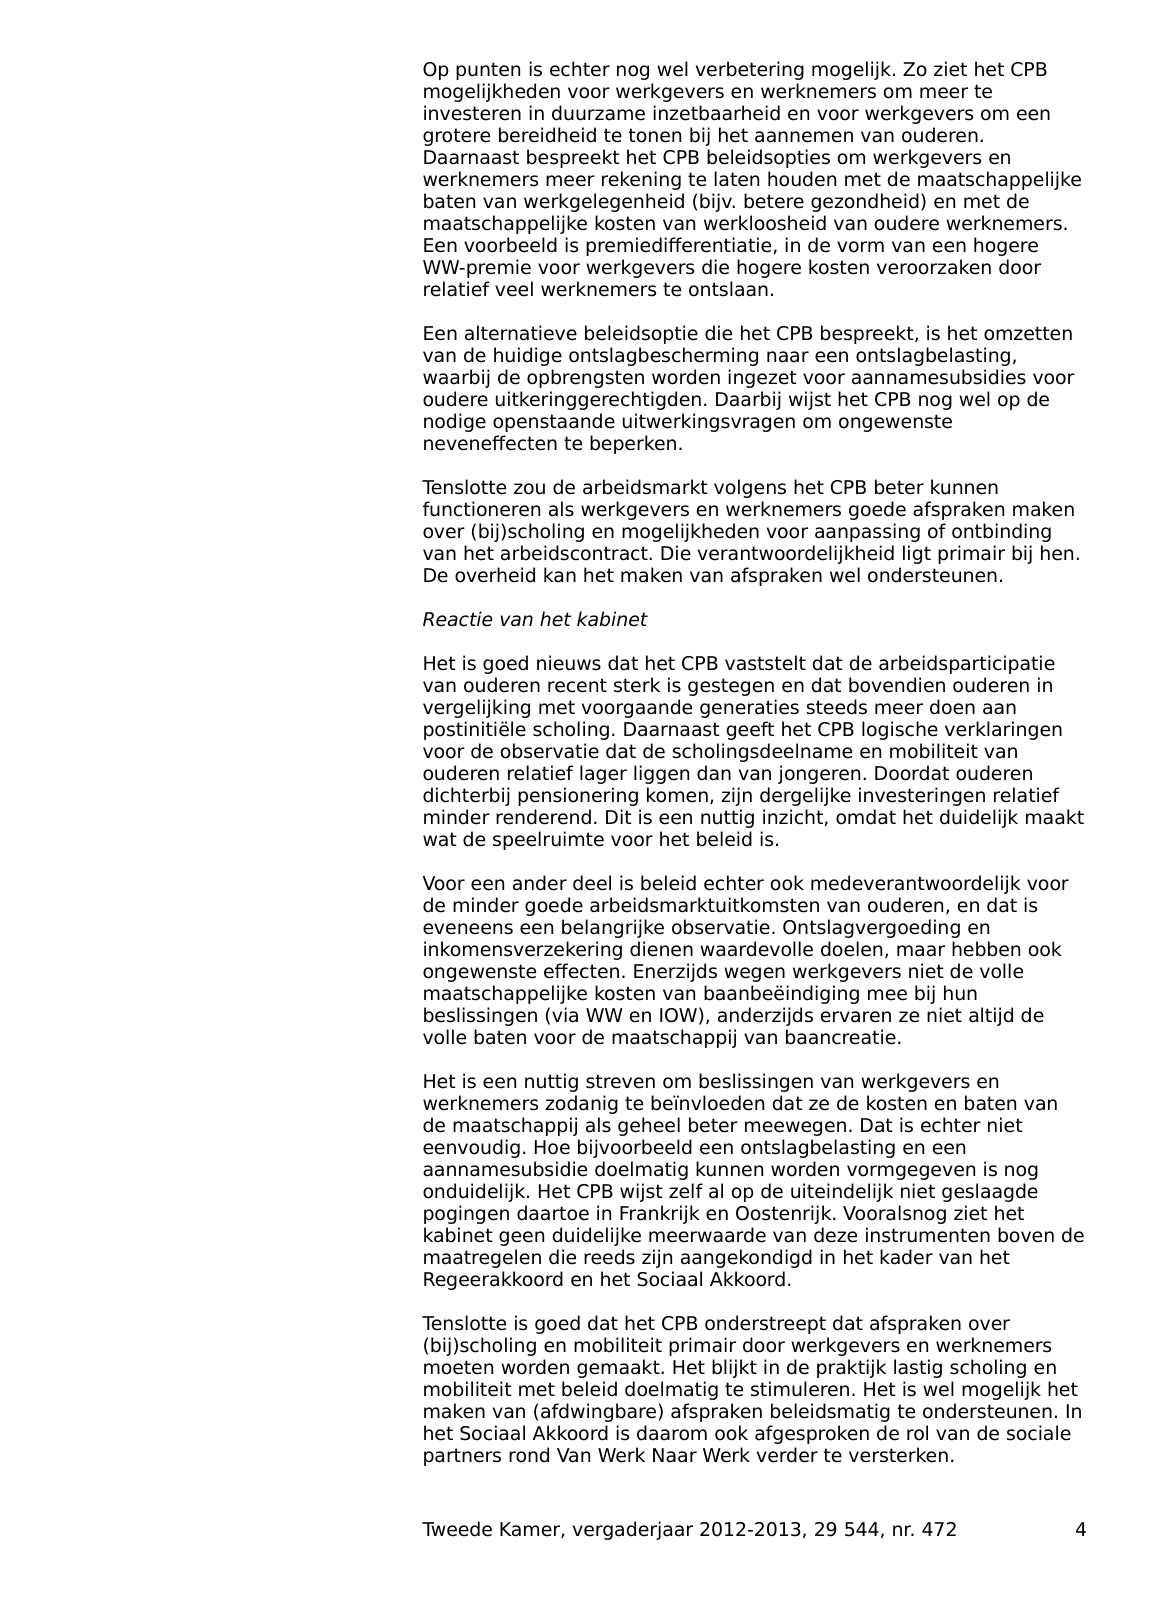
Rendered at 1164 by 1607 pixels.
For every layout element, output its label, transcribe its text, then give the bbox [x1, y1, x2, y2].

text Tenslotte zou de arbeidsmarkt volgens het CPB beter kunnen functioneren als werkgevers en werknemers goede afspraken maken over (bij)scholing en mogelijkheden voor aanpassing of ontbinding van het arbeidscontract. Die verantwoordelijkheid ligt primair bij hen. De overheid kan het maken van afspraken wel ondersteunen. [422, 477, 1087, 587]
subtitle Reactie van het kabinet [422, 609, 1087, 631]
text Het is een nuttig streven om beslissingen van werkgevers en werknemers zodanig te beïnvloeden dat ze de kosten en baten van de maatschappij als geheel beter meewegen. Dat is echter niet eenvoudig. Hoe bijvoorbeeld een ontslagbelasting en een aannamesubsidie doelmatig kunnen worden vormgegeven is nog onduidelijk. Het CPB wijst zelf al op de uiteindelijk niet geslaagde pogingen daartoe in Frankrijk en Oostenrijk. Vooralsnog ziet het kabinet geen duidelijke meerwaarde van deze instrumenten boven de maatregelen die reeds zijn aangekondigd in het kader van het Regeerakkoord en het Sociaal Akkoord. [422, 1071, 1087, 1291]
text Op punten is echter nog wel verbetering mogelijk. Zo ziet het CPB mogelijkheden voor werkgevers en werknemers om meer te investeren in duurzame inzetbaarheid en voor werkgevers om een grotere bereidheid te tonen bij het aannemen van ouderen. Daarnaast bespreekt het CPB beleidsopties om werkgevers en werknemers meer rekening te laten houden met de maatschappelijke baten van werkgelegenheid (bijv. betere gezondheid) en met de maatschappelijke kosten van werkloosheid van oudere werknemers. Een voorbeeld is premiedifferentiatie, in de vorm van een hogere WW-premie voor werkgevers die hogere kosten veroorzaken door relatief veel werknemers te ontslaan. [422, 59, 1087, 301]
text Tenslotte is goed dat het CPB onderstreept dat afspraken over (bij)scholing en mobiliteit primair door werkgevers en werknemers moeten worden gemaakt. Het blijkt in de praktijk lastig scholing en mobiliteit met beleid doelmatig te stimuleren. Het is wel mogelijk het maken van (afdwingbare) afspraken beleidsmatig te ondersteunen. In het Sociaal Akkoord is daarom ook afgesproken de rol van de sociale partners rond Van Werk Naar Werk verder te versterken. [422, 1313, 1087, 1467]
text Een alternatieve beleidsoptie die het CPB bespreekt, is het omzetten van de huidige ontslagbescherming naar een ontslagbelasting, waarbij de opbrengsten worden ingezet voor aannamesubsidies voor oudere uitkeringgerechtigden. Daarbij wijst het CPB nog wel op de nodige openstaande uitwerkingsvragen om ongewenste neveneffecten te beperken. [422, 323, 1087, 455]
text Voor een ander deel is beleid echter ook medeverantwoordelijk voor de minder goede arbeidsmarktuitkomsten van ouderen, en dat is eveneens een belangrijke observatie. Ontslagvergoeding en inkomensverzekering dienen waardevolle doelen, maar hebben ook ongewenste effecten. Enerzijds wegen werkgevers niet de volle maatschappelijke kosten van baanbeëindiging mee bij hun beslissingen (via WW en IOW), anderzijds ervaren ze niet altijd de volle baten voor de maatschappij van baancreatie. [422, 873, 1087, 1049]
text Het is goed nieuws dat het CPB vaststelt dat de arbeidsparticipatie van ouderen recent sterk is gestegen en dat bovendien ouderen in vergelijking met voorgaande generaties steeds meer doen aan postinitiële scholing. Daarnaast geeft het CPB logische verklaringen voor de observatie dat de scholingsdeelname en mobiliteit van ouderen relatief lager liggen dan van jongeren. Doordat ouderen dichterbij pensionering komen, zijn dergelijke investeringen relatief minder renderend. Dit is een nuttig inzicht, omdat het duidelijk maakt wat de speelruimte voor het beleid is. [422, 653, 1087, 851]
